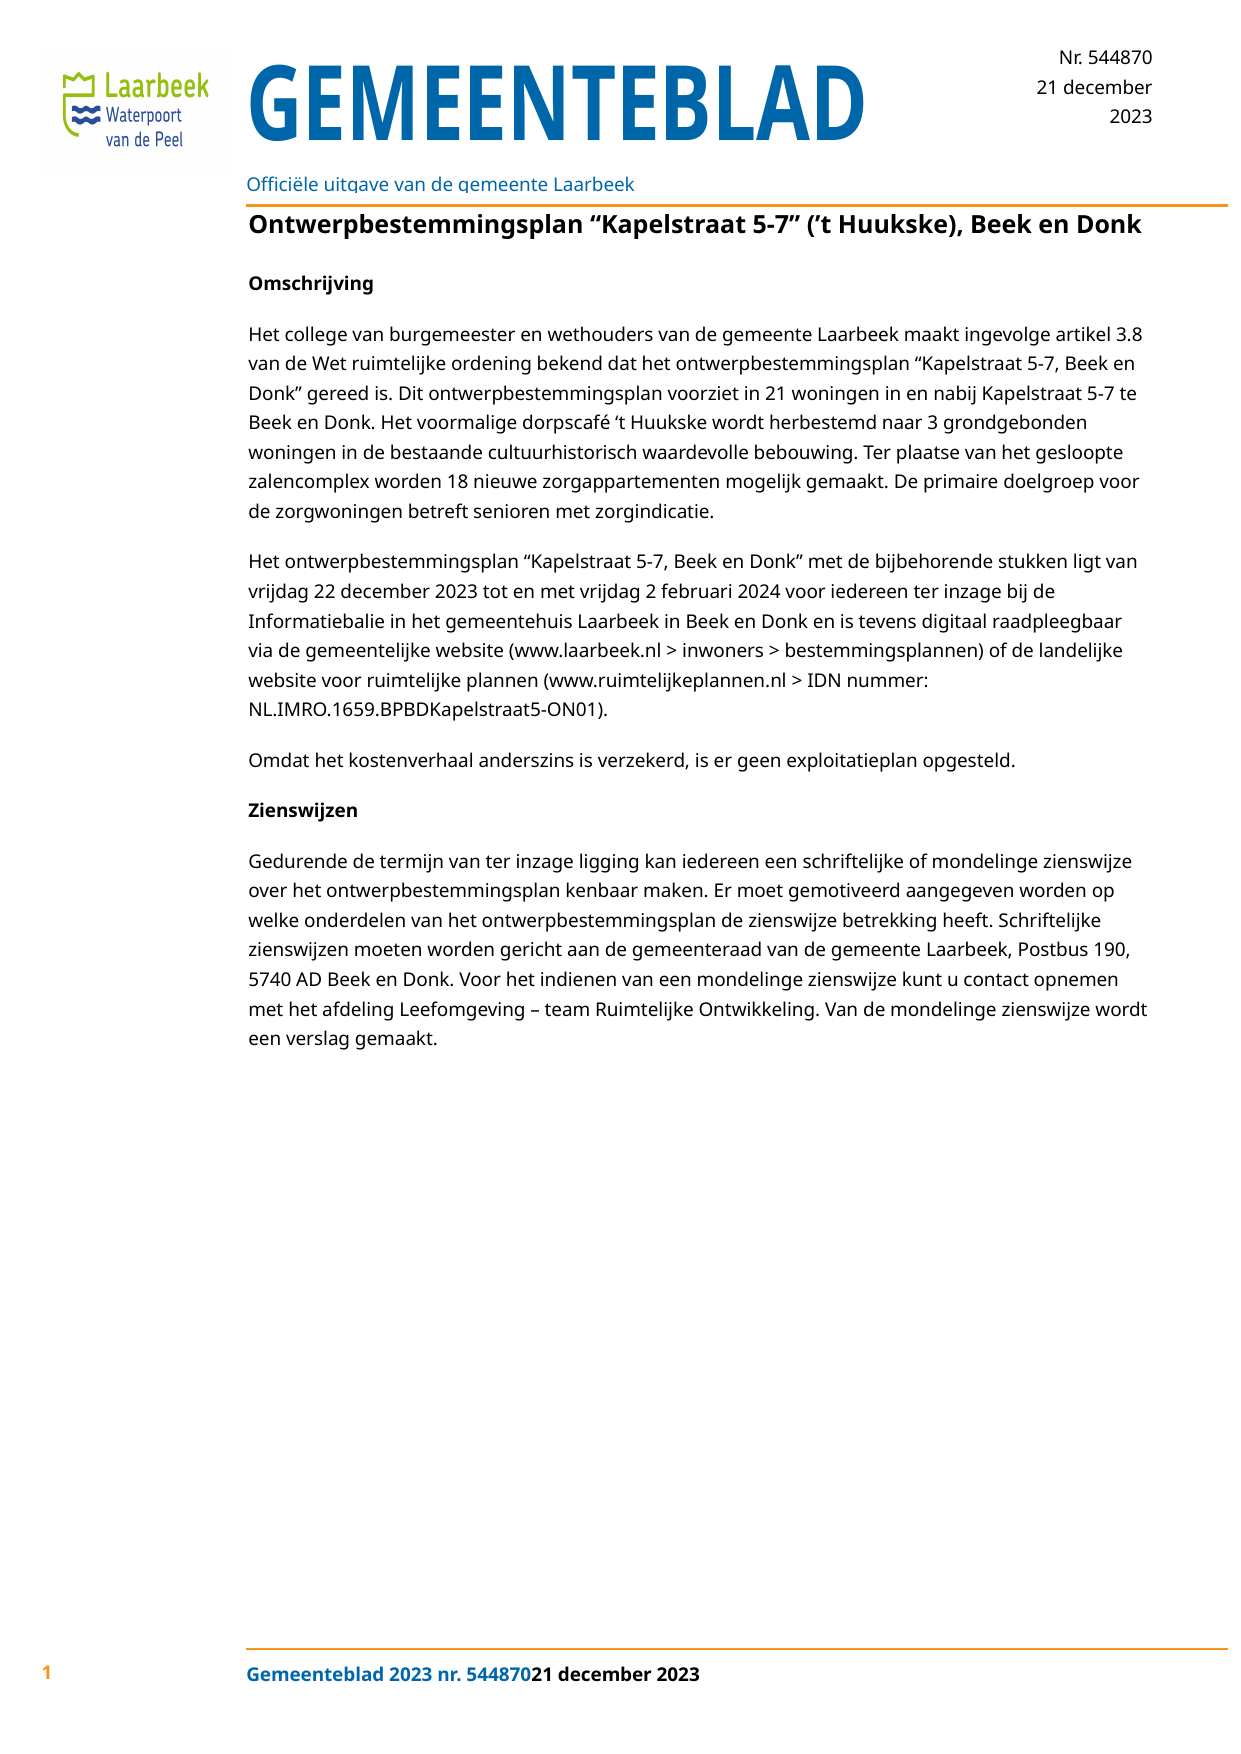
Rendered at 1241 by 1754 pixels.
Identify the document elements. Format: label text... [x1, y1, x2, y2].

text Omschrijving [248, 270, 1152, 296]
text Het ontwerpbestemmingsplan “Kapelstraat 5-7, Beek en Donk” met de bijbehorende stukken ligt van vrijdag 22 december 2023 tot en met vrijdag 2 februari 2024 voor iedereen ter inzage bij de Informatiebalie in het gemeentehuis Laarbeek in Beek en Donk en is tevens digitaal raadpleegbaar via de gemeentelijke website (www.laarbeek.nl > inwoners > bestemmingsplannen) of de landelijke website voor ruimtelijke plannen (www.ruimtelijkeplannen.nl > IDN nummer: NL.IMRO.1659.BPBDKapelstraat5-ON01). [248, 549, 1152, 722]
text Gedurende de termijn van ter inzage ligging kan iedereen een schriftelijke of mondelinge zienswijze over het ontwerpbestemmingsplan kenbaar maken. Er moet gemotiveerd aangegeven worden op welke onderdelen van het ontwerpbestemmingsplan de zienswijze betrekking heeft. Schriftelijke zienswijzen moeten worden gericht aan de gemeenteraad van de gemeente Laarbeek, Postbus 190, 5740 AD Beek en Donk. Voor het indienen van een mondelinge zienswijze kunt u contact opnemen met het afdeling Leefomgeving – team Ruimtelijke Ontwikkeling. Van de mondelinge zienswijze wordt een verslag gemaakt. [248, 848, 1152, 1051]
text Ontwerpbestemmingsplan “Kapelstraat 5-7” (’t Huukske), Beek en Donk [248, 207, 1152, 241]
text Zienswijzen [248, 797, 1152, 823]
text Omdat het kostenverhaal anderszins is verzekerd, is er geen exploitatieplan opgesteld. [248, 747, 1152, 773]
text Het college van burgemeester en wethouders van de gemeente Laarbeek maakt ingevolge artikel 3.8 van de Wet ruimtelijke ordening bekend dat het ontwerpbestemmingsplan “Kapelstraat 5-7, Beek en Donk” gereed is. Dit ontwerpbestemmingsplan voorziet in 21 woningen in en nabij Kapelstraat 5-7 te Beek en Donk. Het voormalige dorpscafé ‘t Huukske wordt herbestemd naar 3 grondgebonden woningen in de bestaande cultuurhistorisch waardevolle bebouwing. Ter plaatse van het gesloopte zalencomplex worden 18 nieuwe zorgappartementen mogelijk gemaakt. De primaire doelgroep voor de zorgwoningen betreft senioren met zorgindicatie. [248, 321, 1152, 524]
picture [41, 47, 231, 172]
